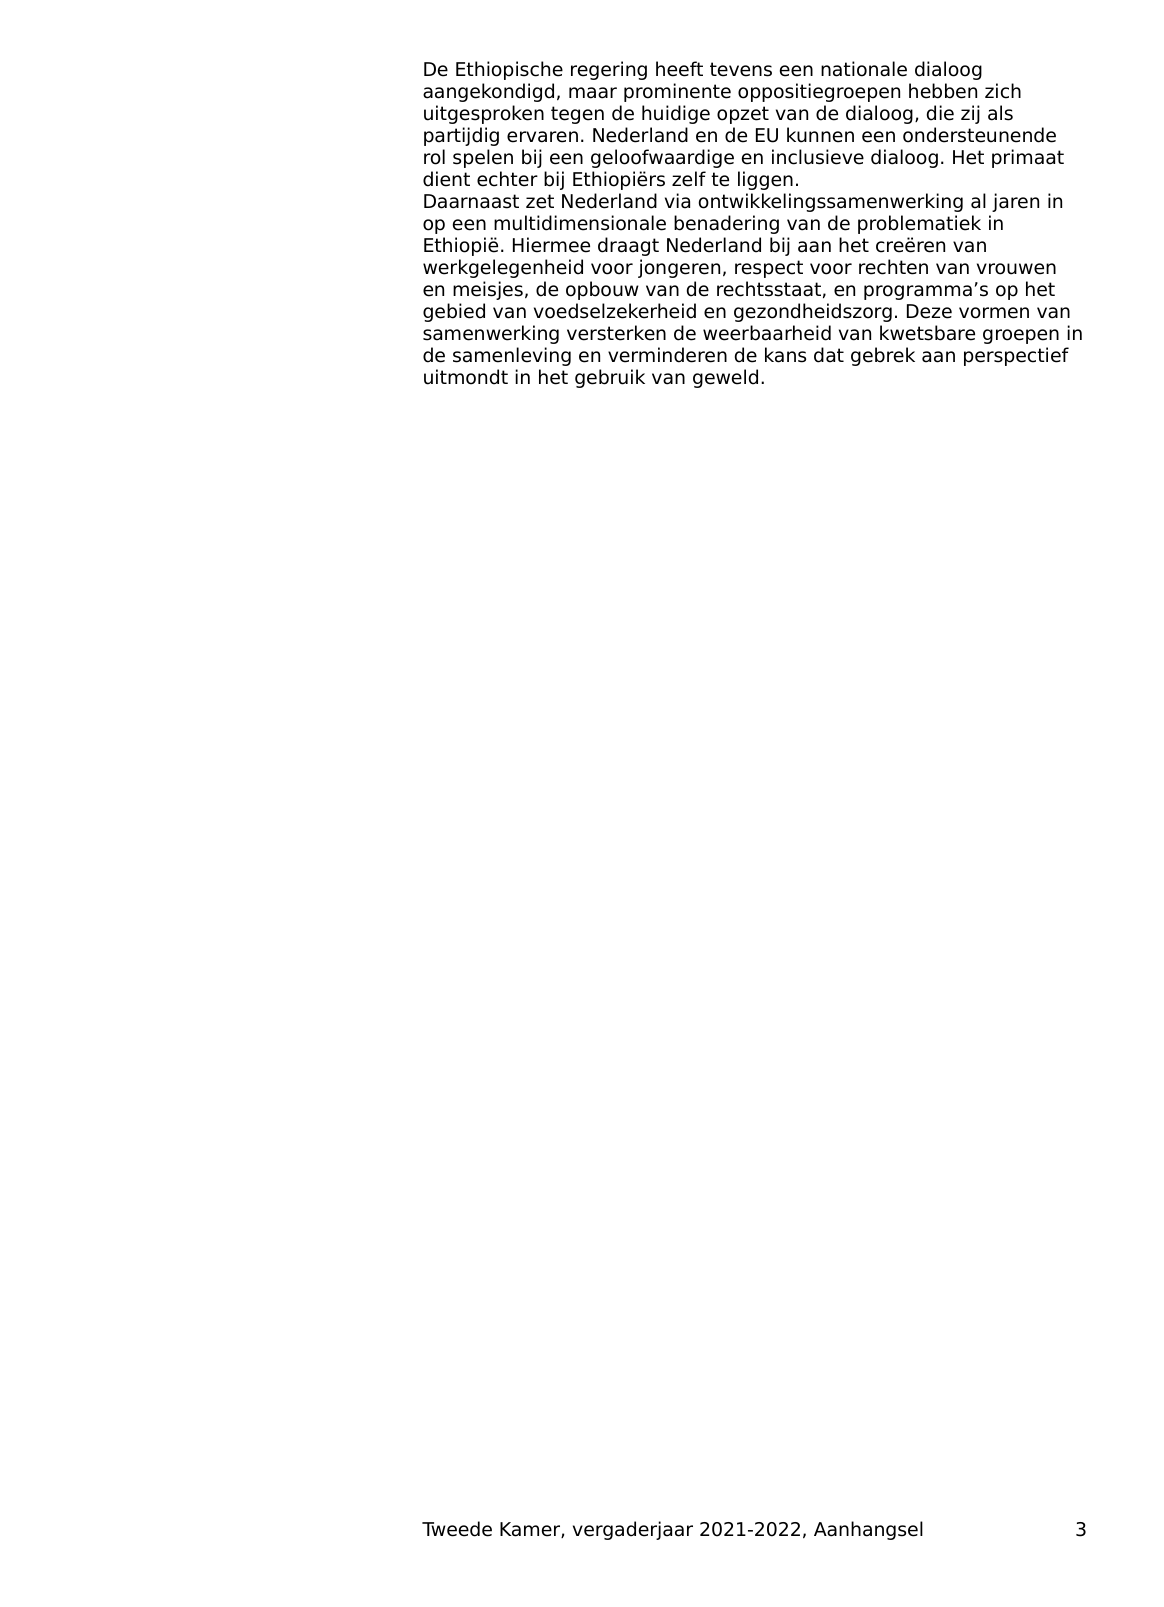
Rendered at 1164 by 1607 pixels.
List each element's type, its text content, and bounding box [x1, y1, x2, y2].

text De Ethiopische regering heeft tevens een nationale dialoog aangekondigd, maar prominente oppositiegroepen hebben zich uitgesproken tegen de huidige opzet van de dialoog, die zij als partijdig ervaren. Nederland en de EU kunnen een ondersteunende rol spelen bij een geloofwaardige en inclusieve dialoog. Het primaat dient echter bij Ethiopiërs zelf te liggen. [422, 59, 1087, 191]
text Daarnaast zet Nederland via ontwikkelingssamenwerking al jaren in op een multidimensionale benadering van de problematiek in Ethiopië. Hiermee draagt Nederland bij aan het creëren van werkgelegenheid voor jongeren, respect voor rechten van vrouwen en meisjes, de opbouw van de rechtsstaat, en programma’s op het gebied van voedselzekerheid en gezondheidszorg. Deze vormen van samenwerking versterken de weerbaarheid van kwetsbare groepen in de samenleving en verminderen de kans dat gebrek aan perspectief uitmondt in het gebruik van geweld. [422, 191, 1087, 389]
